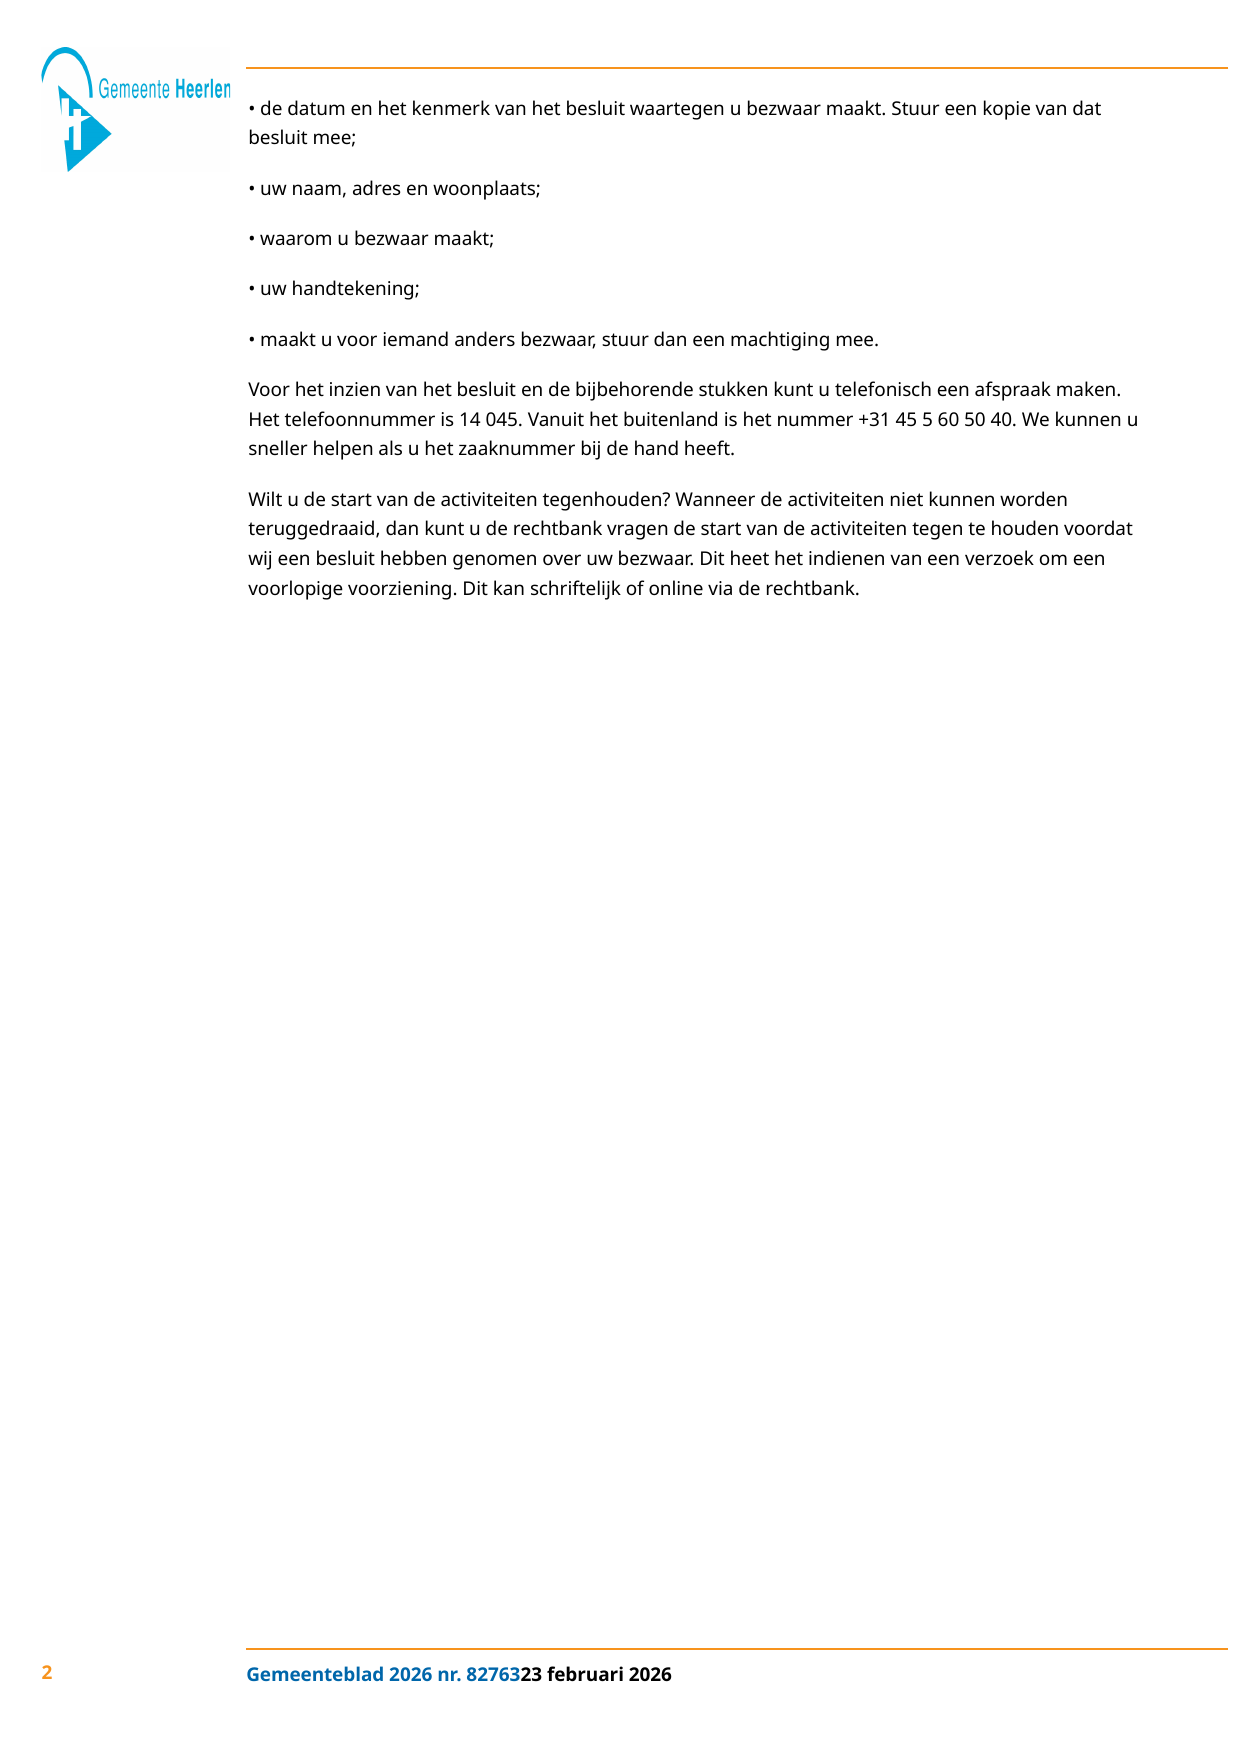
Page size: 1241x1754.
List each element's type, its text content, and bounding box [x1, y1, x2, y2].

text • waarom u bezwaar maakt; [248, 225, 1152, 251]
picture [41, 47, 231, 172]
text • maakt u voor iemand anders bezwaar, stuur dan een machtiging mee. [248, 326, 1152, 352]
text • uw handtekening; [248, 276, 1152, 301]
text Wilt u de start van de activiteiten tegenhouden? Wanneer de activiteiten niet kunnen worden teruggedraaid, dan kunt u de rechtbank vragen de start van de activiteiten tegen te houden voordat wij een besluit hebben genomen over uw bezwaar. Dit heet het indienen van een verzoek om een voorlopige voorziening. Dit kan schriftelijk of online via de rechtbank. [248, 486, 1152, 601]
text • de datum en het kenmerk van het besluit waartegen u bezwaar maakt. Stuur een kopie van dat besluit mee; [248, 95, 1152, 150]
picture [41, 47, 59, 70]
text • uw naam, adres en woonplaats; [248, 175, 1152, 201]
text Voor het inzien van het besluit en de bijbehorende stukken kunt u telefonisch een afspraak maken. Het telefoonnummer is 14 045. Vanuit het buitenland is het nummer +31 45 5 60 50 40. We kunnen u sneller helpen als u het zaaknummer bij de hand heeft. [248, 376, 1152, 461]
